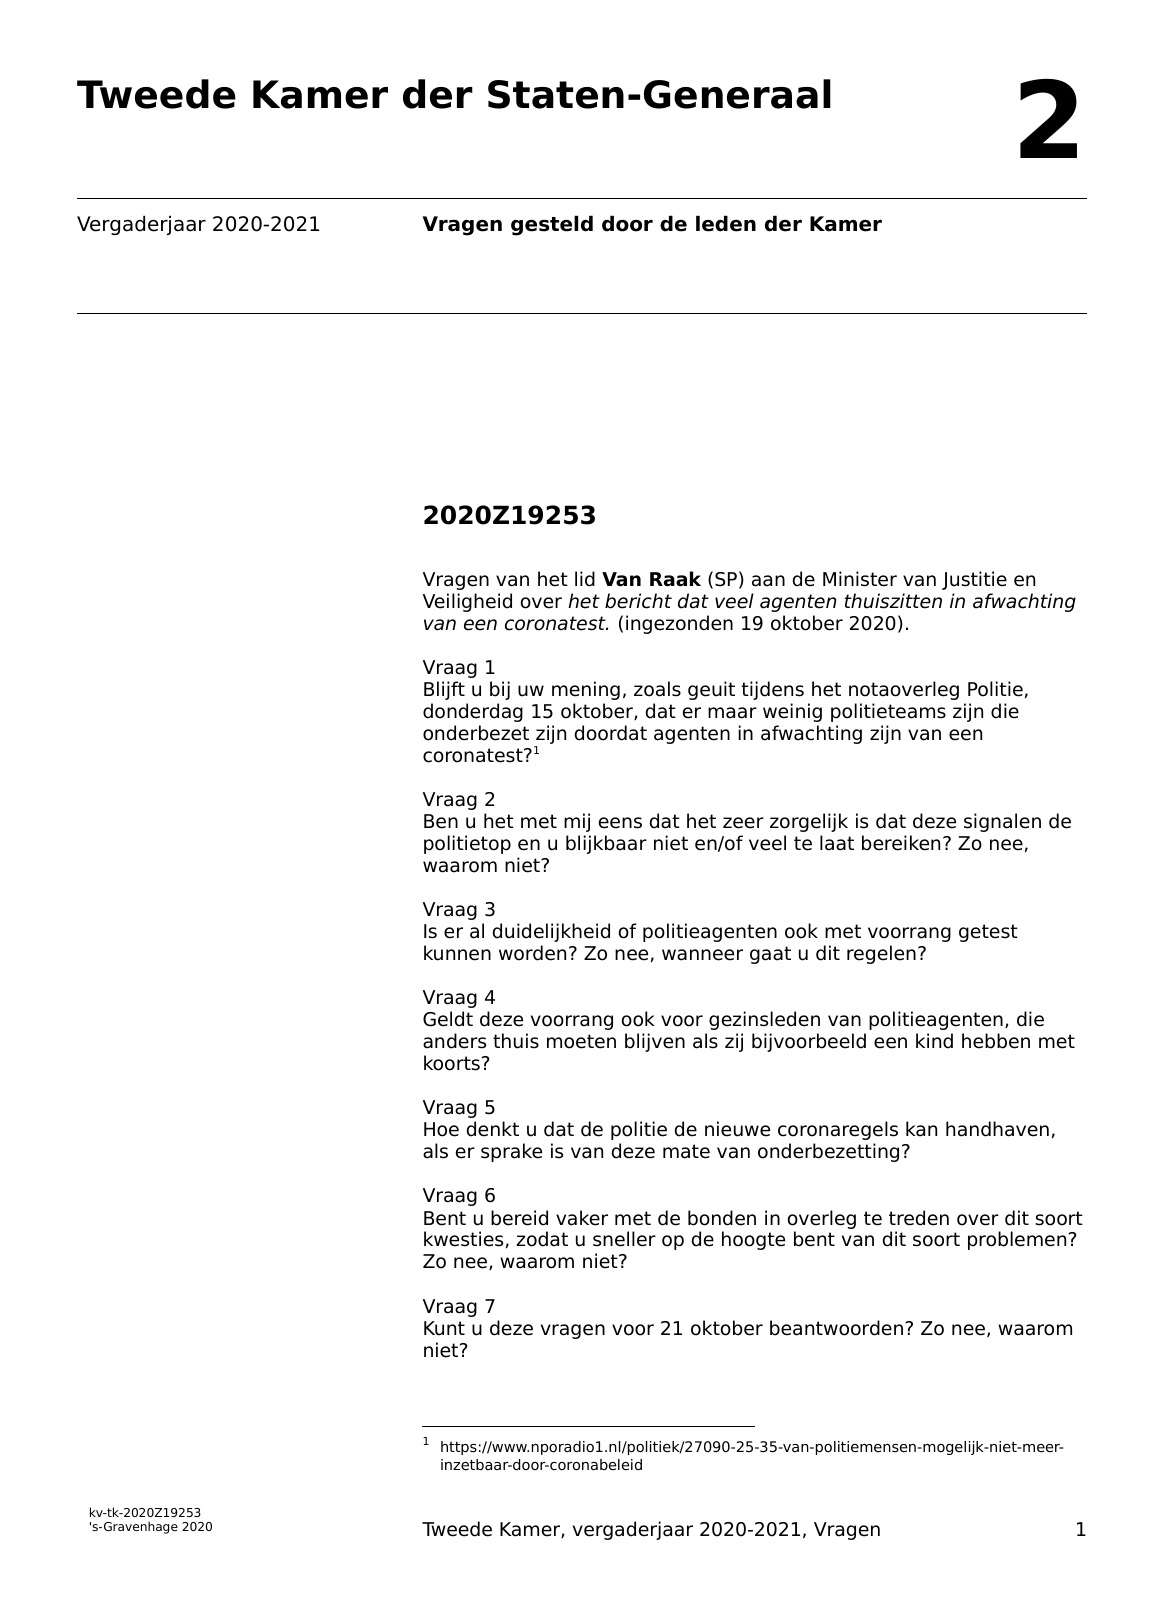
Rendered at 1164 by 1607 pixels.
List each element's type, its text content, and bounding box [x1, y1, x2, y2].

text Blijft u bij uw mening, zoals geuit tijdens het notaoverleg Politie, donderdag 15 oktober, dat er maar weinig politieteams zijn die onderbezet zijn doordat agenten in afwachting zijn van een coronatest? [422, 679, 1087, 767]
text Kunt u deze vragen voor 21 oktober beantwoorden? Zo nee, waarom niet? [422, 1317, 1087, 1361]
text Vraag 1 [422, 657, 1087, 679]
text Vraag 6 [422, 1185, 1087, 1207]
table_header Tweede Kamer der Staten-Generaal [77, 59, 886, 198]
text Vraag 3 [422, 899, 1087, 921]
text Vraag 5 [422, 1097, 1087, 1119]
text 2020Z19253 [422, 501, 1087, 531]
table_header 2 [886, 59, 1087, 198]
text kv-tk-2020Z19253 [88, 1506, 323, 1520]
text Vragen van het lid Van Raak (SP) aan de Minister van Justitie en Veiligheid over het bericht dat veel agenten thuiszitten in afwachting van een coronatest. (ingezonden 19 oktober 2020). [422, 569, 1087, 635]
text Hoe denkt u dat de politie de nieuwe coronaregels kan handhaven, als er sprake is van deze mate van onderbezetting? [422, 1119, 1087, 1163]
text Bent u bereid vaker met de bonden in overleg te treden over dit soort kwesties, zodat u sneller op de hoogte bent van dit soort problemen? Zo nee, waarom niet? [422, 1207, 1087, 1273]
text Vraag 2 [422, 789, 1087, 811]
text Vraag 4 [422, 987, 1087, 1009]
text 's-Gravenhage 2020 [88, 1520, 323, 1534]
table_cell Vragen gesteld door de leden der Kamer [422, 199, 1087, 313]
text Is er al duidelijkheid of politieagenten ook met voorrang getest kunnen worden? Zo nee, wanneer gaat u dit regelen? [422, 921, 1087, 965]
text Vraag 7 [422, 1296, 1087, 1317]
text https://www.nporadio1.nl/politiek/27090-25-35-van-politiemensen-mogelijk-niet-meer-inzetbaar-door-coronabeleid [422, 1435, 1087, 1474]
text Ben u het met mij eens dat het zeer zorgelijk is dat deze signalen de politietop en u blijkbaar niet en/of veel te laat bereiken? Zo nee, waarom niet? [422, 811, 1087, 877]
table_cell Vergaderjaar 2020-2021 [77, 199, 422, 313]
text Geldt deze voorrang ook voor gezinsleden van politieagenten, die anders thuis moeten blijven als zij bijvoorbeeld een kind hebben met koorts? [422, 1009, 1087, 1075]
